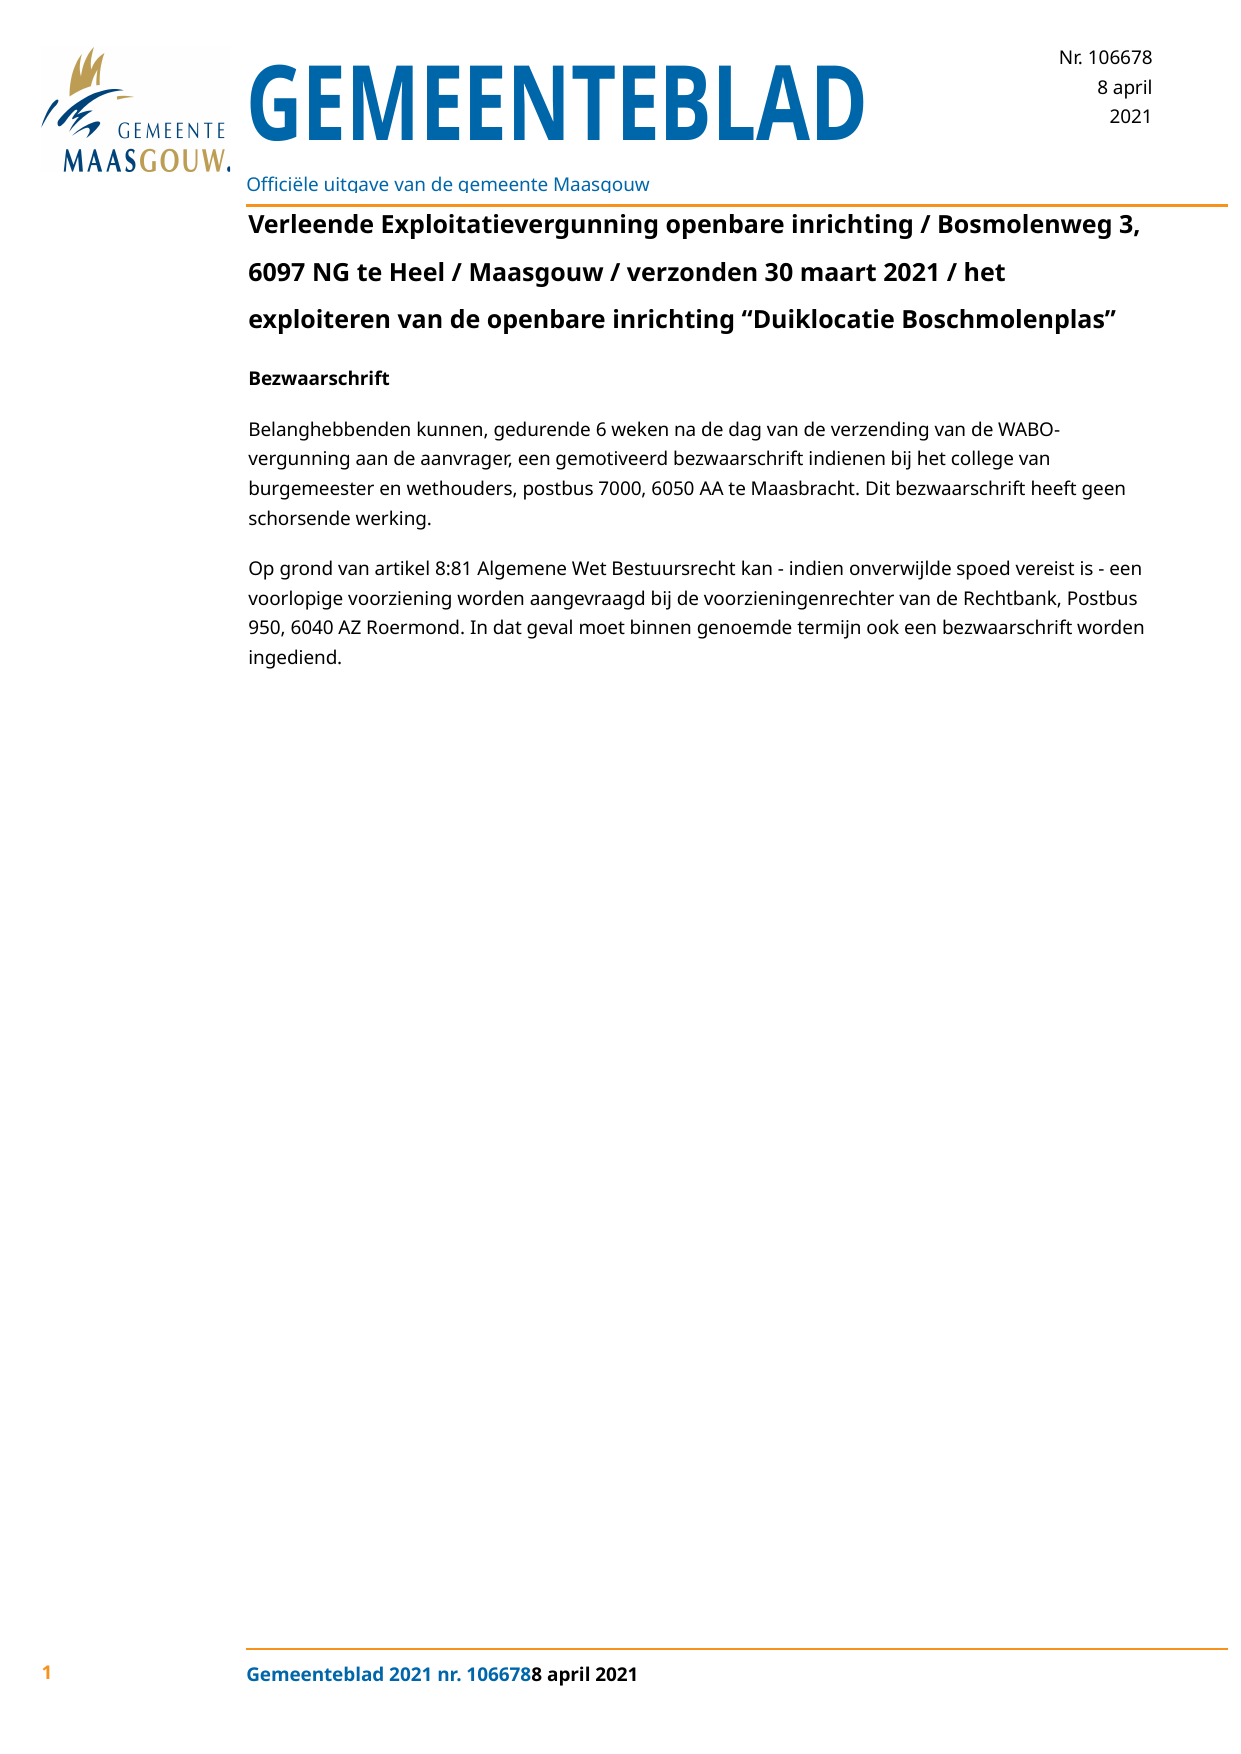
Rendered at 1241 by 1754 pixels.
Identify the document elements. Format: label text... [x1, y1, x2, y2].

text Belanghebbenden kunnen, gedurende 6 weken na de dag van de verzending van de WABO-vergunning aan de aanvrager, een gemotiveerd bezwaarschrift indienen bij het college van burgemeester en wethouders, postbus 7000, 6050 AA te Maasbracht. Dit bezwaarschrift heeft geen schorsende werking. [248, 416, 1152, 530]
text Op grond van artikel 8:81 Algemene Wet Bestuursrecht kan - indien onverwijlde spoed vereist is - een voorlopige voorziening worden aangevraagd bij de voorzieningenrechter van de Rechtbank, Postbus 950, 6040 AZ Roermond. In dat geval moet binnen genoemde termijn ook een bezwaarschrift worden ingediend. [248, 555, 1152, 669]
text Bezwaarschrift [248, 366, 1152, 391]
picture [41, 47, 231, 172]
text Verleende Exploitatievergunning openbare inrichting / Bosmolenweg 3, 6097 NG te Heel / Maasgouw / verzonden 30 maart 2021 / het exploiteren van de openbare inrichting “Duiklocatie Boschmolenplas” [248, 207, 1152, 336]
